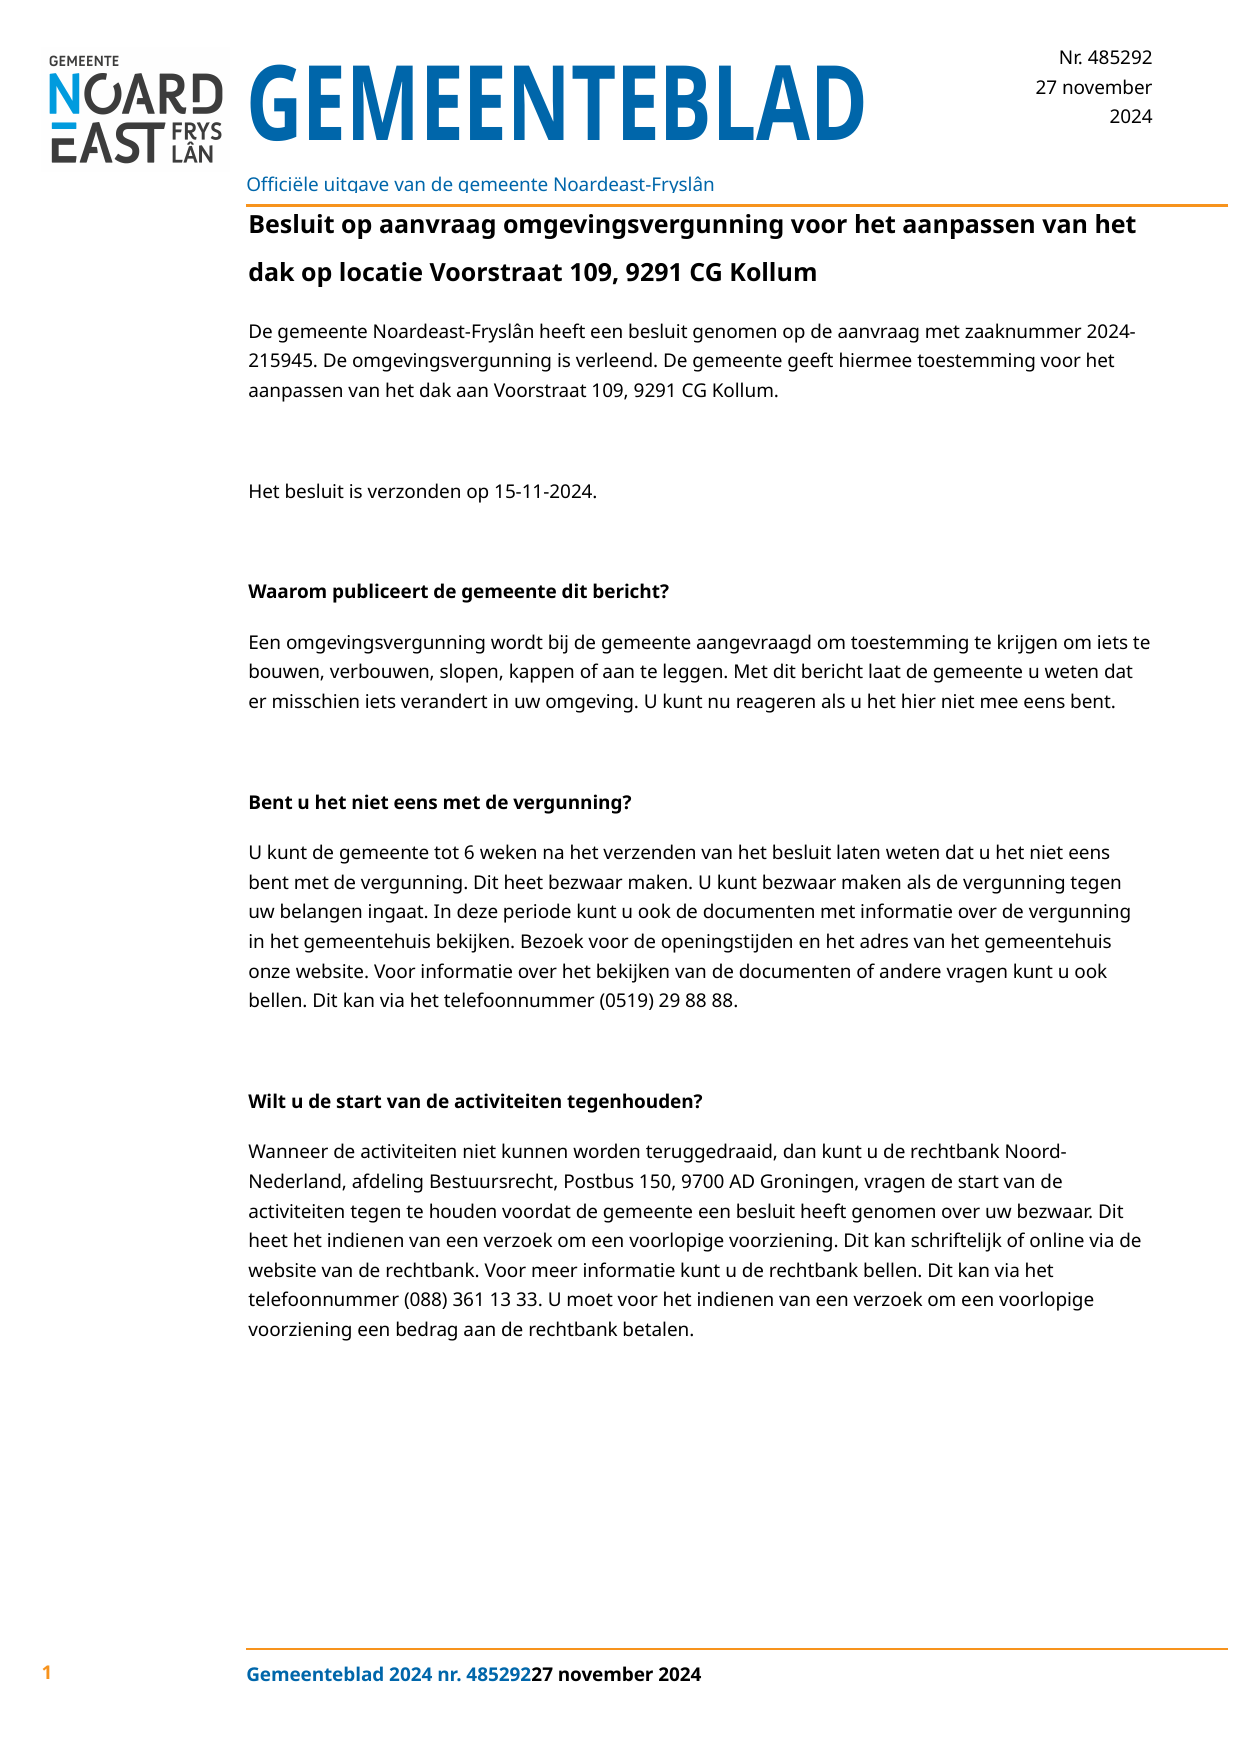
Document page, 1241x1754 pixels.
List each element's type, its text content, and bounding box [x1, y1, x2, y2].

text Bent u het niet eens met de vergunning? [248, 789, 1152, 815]
text Besluit op aanvraag omgevingsvergunning voor het aanpassen van het dak op locatie Voorstraat 109, 9291 CG Kollum [248, 207, 1152, 288]
text Wanneer de activiteiten niet kunnen worden teruggedraaid, dan kunt u de rechtbank Noord-Nederland, afdeling Bestuursrecht, Postbus 150, 9700 AD Groningen, vragen de start van de activiteiten tegen te houden voordat de gemeente een besluit heeft genomen over uw bezwaar. Dit heet het indienen van een verzoek om een voorlopige voorziening. Dit kan schriftelijk of online via de website van de rechtbank. Voor meer informatie kunt u de rechtbank bellen. Dit kan via het telefoonnummer (088) 361 13 33. U moet voor het indienen van een verzoek om een voorlopige voorziening een bedrag aan de rechtbank betalen. [248, 1139, 1152, 1342]
text U kunt de gemeente tot 6 weken na het verzenden van het besluit laten weten dat u het niet eens bent met de vergunning. Dit heet bezwaar maken. U kunt bezwaar maken als de vergunning tegen uw belangen ingaat. In deze periode kunt u ook de documenten met informatie over de vergunning in het gemeentehuis bekijken. Bezoek voor de openingstijden en het adres van het gemeentehuis onze website. Voor informatie over het bekijken van de documenten of andere vragen kunt u ook bellen. Dit kan via het telefoonnummer (0519) 29 88 88. [248, 839, 1152, 1013]
text Wilt u de start van de activiteiten tegenhouden? [248, 1088, 1152, 1114]
picture [41, 47, 231, 172]
text De gemeente Noardeast-Fryslân heeft een besluit genomen op de aanvraag met zaaknummer 2024-215945. De omgevingsvergunning is verleend. De gemeente geeft hiermee toestemming voor het aanpassen van het dak aan Voorstraat 109, 9291 CG Kollum. [248, 318, 1152, 403]
text Een omgevingsvergunning wordt bij de gemeente aangevraagd om toestemming te krijgen om iets te bouwen, verbouwen, slopen, kappen of aan te leggen. Met dit bericht laat de gemeente u weten dat er misschien iets verandert in uw omgeving. U kunt nu reageren als u het hier niet mee eens bent. [248, 629, 1152, 714]
text Waarom publiceert de gemeente dit bericht? [248, 579, 1152, 604]
text Het besluit is verzonden op 15-11-2024. [248, 478, 1152, 504]
